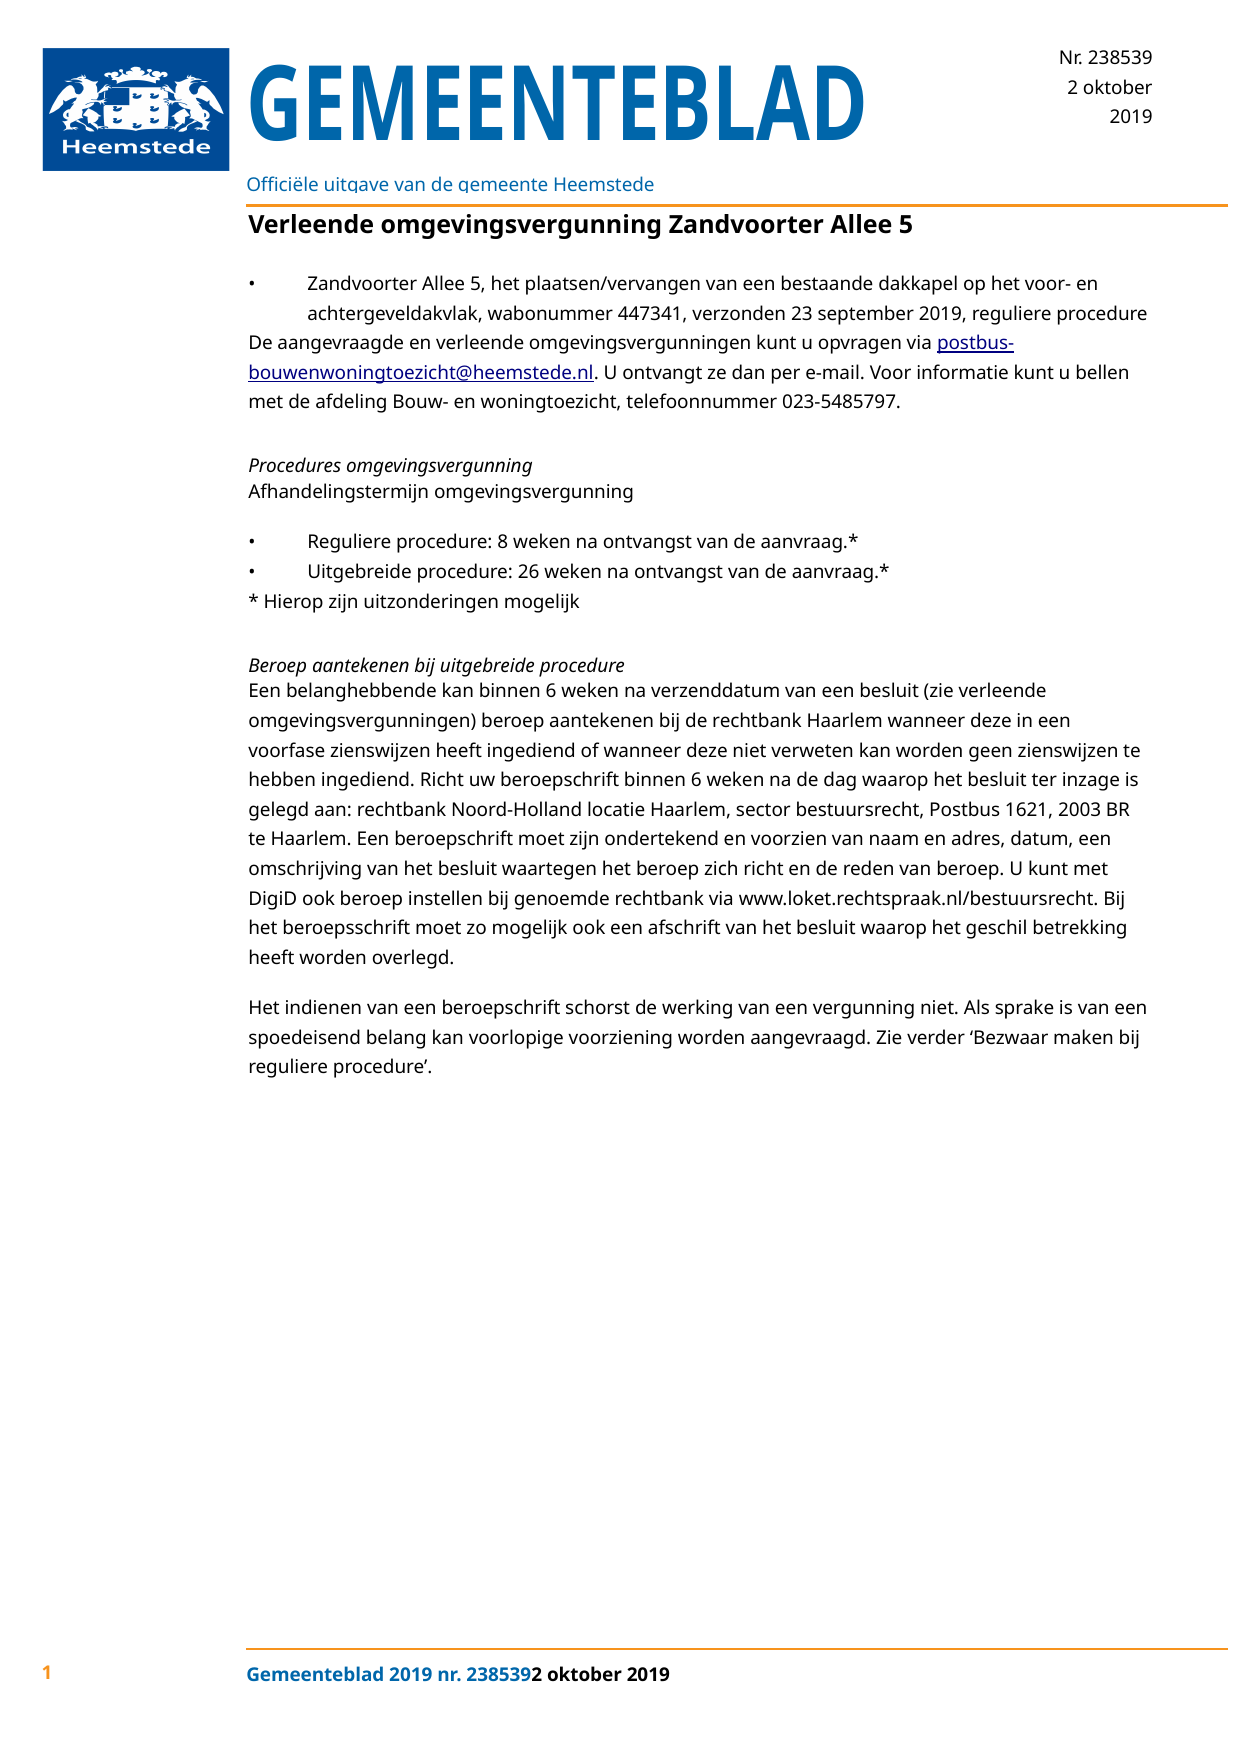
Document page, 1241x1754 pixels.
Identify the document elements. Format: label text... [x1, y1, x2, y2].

list Zandvoorter Allee 5, het plaatsen/vervangen van een bestaande dakkapel op het voor- en achtergeveldakvlak, wabonummer 447341, verzonden 23 september 2019, reguliere procedure [248, 270, 1152, 326]
list Uitgebreide procedure: 26 weken na ontvangst van de aanvraag.* [248, 558, 1152, 584]
list Reguliere procedure: 8 weken na ontvangst van de aanvraag.* [248, 529, 1152, 554]
text Procedures omgevingsvergunning [248, 453, 1152, 478]
text Het indienen van een beroepschrift schorst de werking van een vergunning niet. Als sprake is van een spoedeisend belang kan voorlopige voorziening worden aangevraagd. Zie verder ‘Bezwaar maken bij reguliere procedure’. [248, 994, 1152, 1079]
text Een belanghebbende kan binnen 6 weken na verzenddatum van een besluit (zie verleende omgevingsvergunningen) beroep aantekenen bij de rechtbank Haarlem wanneer deze in een voorfase zienswijzen heeft ingediend of wanneer deze niet verweten kan worden geen zienswijzen te hebben ingediend. Richt uw beroepschrift binnen 6 weken na de dag waarop het besluit ter inzage is gelegd aan: rechtbank Noord-Holland locatie Haarlem, sector bestuursrecht, Postbus 1621, 2003 BR te Haarlem. Een beroepschrift moet zijn ondertekend en voorzien van naam en adres, datum, een omschrijving van het besluit waartegen het beroep zich richt en de reden van beroep. U kunt met DigiD ook beroep instellen bij genoemde rechtbank via www.loket.rechtspraak.nl/bestuursrecht. Bij het beroepsschrift moet zo mogelijk ook een afschrift van het besluit waarop het geschil betrekking heeft worden overlegd. [248, 678, 1152, 969]
text Verleende omgevingsvergunning Zandvoorter Allee 5 [248, 207, 1152, 241]
text De aangevraagde en verleende omgevingsvergunningen kunt u opvragen via postbus-bouwenwoningtoezicht@heemstede.nl. U ontvangt ze dan per e-mail. Voor informatie kunt u bellen met de afdeling Bouw- en woningtoezicht, telefoonnummer 023-5485797. [248, 329, 1152, 414]
text * Hierop zijn uitzonderingen mogelijk [248, 588, 1152, 614]
text Beroep aantekenen bij uitgebreide procedure [248, 652, 1152, 678]
picture [41, 47, 231, 172]
text Afhandelingstermijn omgevingsvergunning [248, 478, 1152, 504]
